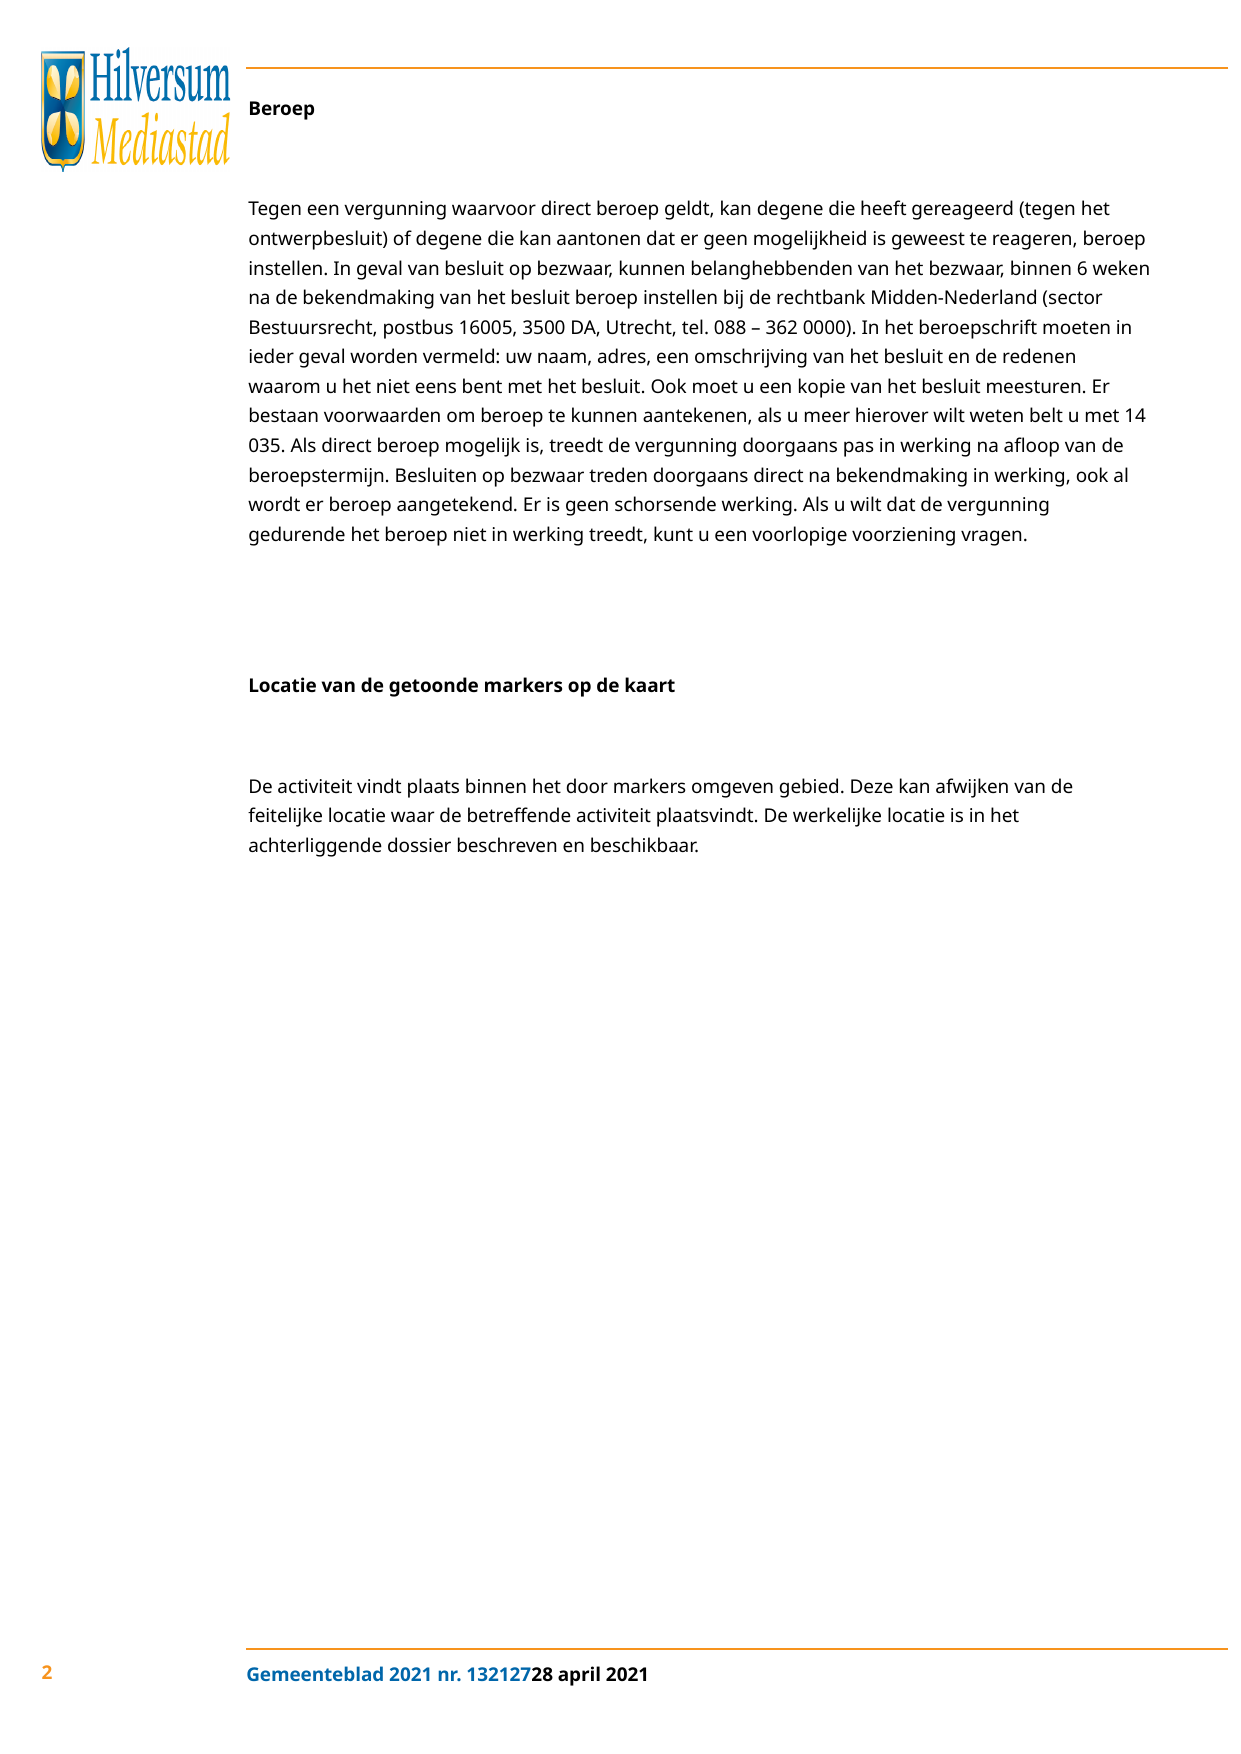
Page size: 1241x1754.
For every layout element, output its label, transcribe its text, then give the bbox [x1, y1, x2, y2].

text Tegen een vergunning waarvoor direct beroep geldt, kan degene die heeft gereageerd (tegen het ontwerpbesluit) of degene die kan aantonen dat er geen mogelijkheid is geweest te reageren, beroep instellen. In geval van besluit op bezwaar, kunnen belanghebbenden van het bezwaar, binnen 6 weken na de bekendmaking van het besluit beroep instellen bij de rechtbank Midden-Nederland (sector Bestuursrecht, postbus 16005, 3500 DA, Utrecht, tel. 088 – 362 0000). In het beroepschrift moeten in ieder geval worden vermeld: uw naam, adres, een omschrijving van het besluit en de redenen waarom u het niet eens bent met het besluit. Ook moet u een kopie van het besluit meesturen. Er bestaan voorwaarden om beroep te kunnen aantekenen, als u meer hierover wilt weten belt u met 14 035. Als direct beroep mogelijk is, treedt de vergunning doorgaans pas in werking na afloop van de beroepstermijn. Besluiten op bezwaar treden doorgaans direct na bekendmaking in werking, ook al wordt er beroep aangetekend. Er is geen schorsende werking. Als u wilt dat de vergunning gedurende het beroep niet in werking treedt, kunt u een voorlopige voorziening vragen. [248, 196, 1152, 547]
text De activiteit vindt plaats binnen het door markers omgeven gebied. Deze kan afwijken van de feitelijke locatie waar de betreffende activiteit plaatsvindt. De werkelijke locatie is in het achterliggende dossier beschreven en beschikbaar. [248, 773, 1152, 858]
picture [41, 47, 231, 172]
text Locatie van de getoonde markers op de kaart [248, 672, 1152, 698]
text Beroep [248, 95, 1152, 121]
